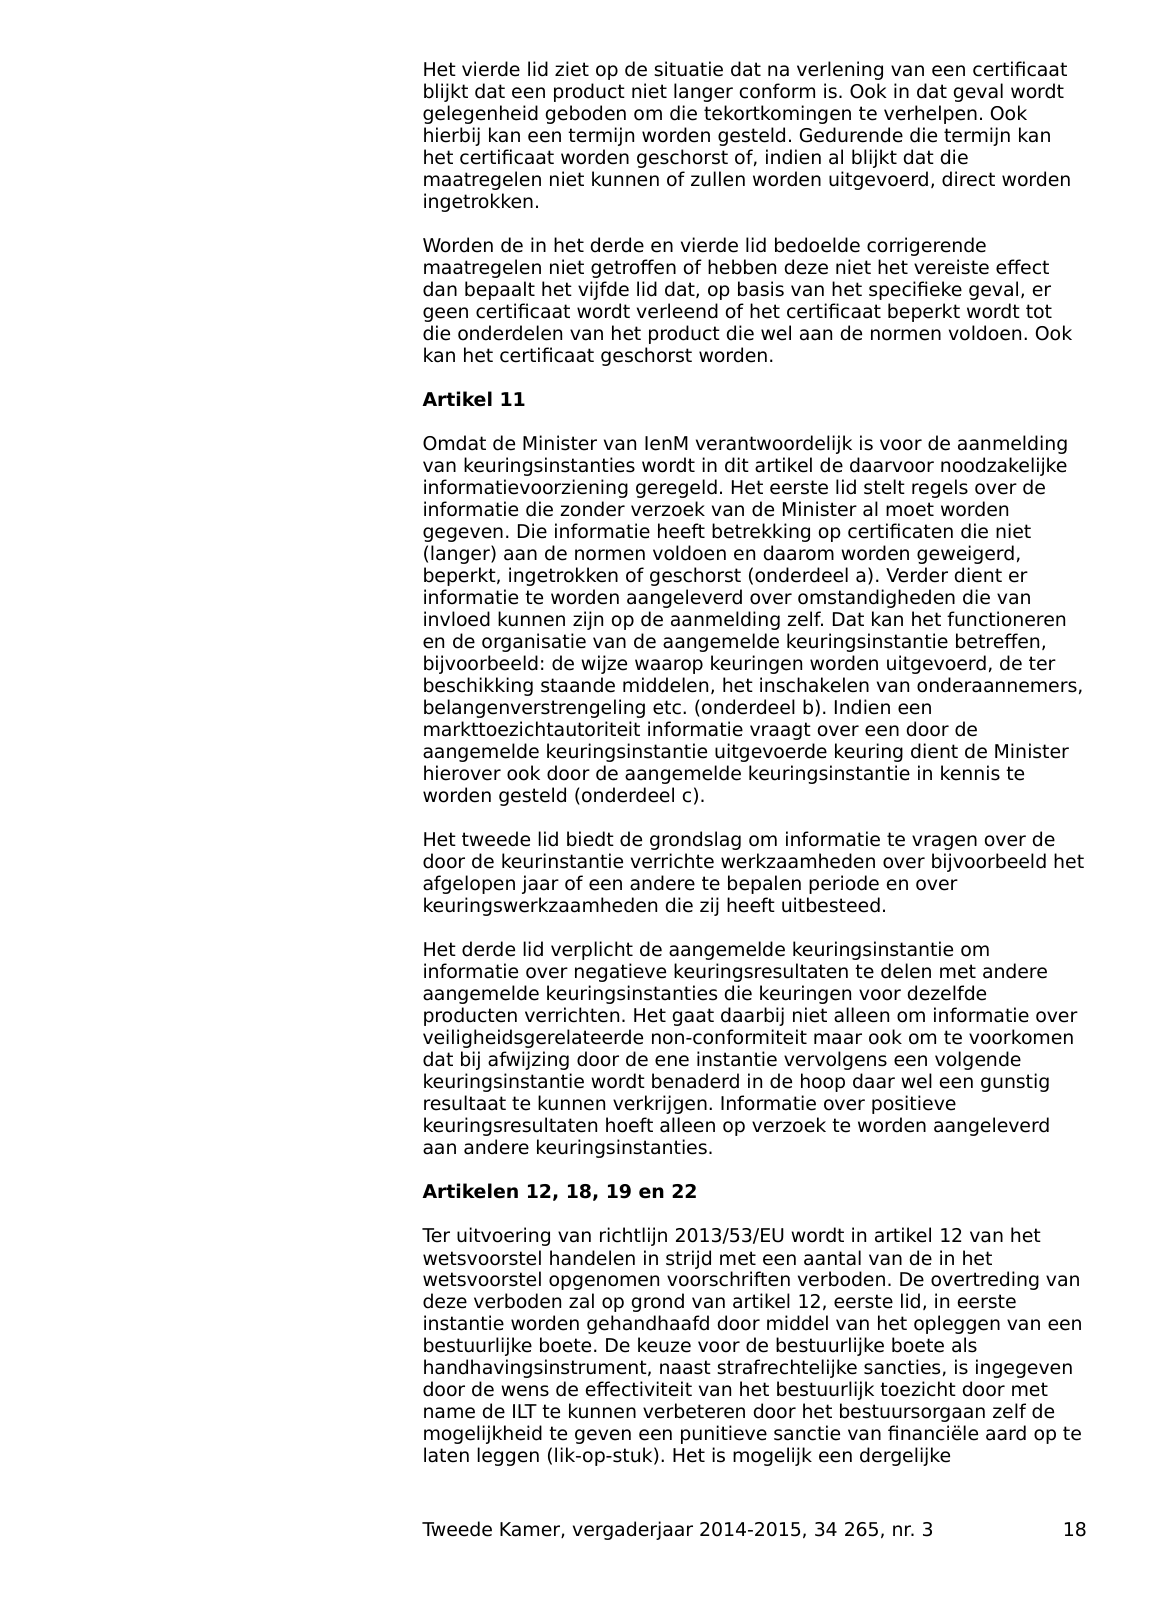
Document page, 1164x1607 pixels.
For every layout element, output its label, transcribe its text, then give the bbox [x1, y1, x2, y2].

text Het tweede lid biedt de grondslag om informatie te vragen over de door de keurinstantie verrichte werkzaamheden over bijvoorbeeld het afgelopen jaar of een andere te bepalen periode en over keuringswerkzaamheden die zij heeft uitbesteed. [422, 829, 1087, 917]
text Het vierde lid ziet op de situatie dat na verlening van een certificaat blijkt dat een product niet langer conform is. Ook in dat geval wordt gelegenheid geboden om die tekortkomingen te verhelpen. Ook hierbij kan een termijn worden gesteld. Gedurende die termijn kan het certificaat worden geschorst of, indien al blijkt dat die maatregelen niet kunnen of zullen worden uitgevoerd, direct worden ingetrokken. [422, 59, 1087, 213]
subtitle Artikel 11 [422, 389, 1087, 411]
text Worden de in het derde en vierde lid bedoelde corrigerende maatregelen niet getroffen of hebben deze niet het vereiste effect dan bepaalt het vijfde lid dat, op basis van het specifieke geval, er geen certificaat wordt verleend of het certificaat beperkt wordt tot die onderdelen van het product die wel aan de normen voldoen. Ook kan het certificaat geschorst worden. [422, 235, 1087, 367]
text Omdat de Minister van IenM verantwoordelijk is voor de aanmelding van keuringsinstanties wordt in dit artikel de daarvoor noodzakelijke informatievoorziening geregeld. Het eerste lid stelt regels over de informatie die zonder verzoek van de Minister al moet worden gegeven. Die informatie heeft betrekking op certificaten die niet (langer) aan de normen voldoen en daarom worden geweigerd, beperkt, ingetrokken of geschorst (onderdeel a). Verder dient er informatie te worden aangeleverd over omstandigheden die van invloed kunnen zijn op de aanmelding zelf. Dat kan het functioneren en de organisatie van de aangemelde keuringsinstantie betreffen, bijvoorbeeld: de wijze waarop keuringen worden uitgevoerd, de ter beschikking staande middelen, het inschakelen van onderaannemers, belangenverstrengeling etc. (onderdeel b). Indien een markttoezichtautoriteit informatie vraagt over een door de aangemelde keuringsinstantie uitgevoerde keuring dient de Minister hierover ook door de aangemelde keuringsinstantie in kennis te worden gesteld (onderdeel c). [422, 433, 1087, 807]
subtitle Artikelen 12, 18, 19 en 22 [422, 1181, 1087, 1203]
text Het derde lid verplicht de aangemelde keuringsinstantie om informatie over negatieve keuringsresultaten te delen met andere aangemelde keuringsinstanties die keuringen voor dezelfde producten verrichten. Het gaat daarbij niet alleen om informatie over veiligheidsgerelateerde non-conformiteit maar ook om te voorkomen dat bij afwijzing door de ene instantie vervolgens een volgende keuringsinstantie wordt benaderd in de hoop daar wel een gunstig resultaat te kunnen verkrijgen. Informatie over positieve keuringsresultaten hoeft alleen op verzoek te worden aangeleverd aan andere keuringsinstanties. [422, 939, 1087, 1159]
text Ter uitvoering van richtlijn 2013/53/EU wordt in artikel 12 van het wetsvoorstel handelen in strijd met een aantal van de in het wetsvoorstel opgenomen voorschriften verboden. De overtreding van deze verboden zal op grond van artikel 12, eerste lid, in eerste instantie worden gehandhaafd door middel van het opleggen van een bestuurlijke boete. De keuze voor de bestuurlijke boete als handhavingsinstrument, naast strafrechtelijke sancties, is ingegeven door de wens de effectiviteit van het bestuurlijk toezicht door met name de ILT te kunnen verbeteren door het bestuursorgaan zelf de mogelijkheid te geven een punitieve sanctie van financiële aard op te laten leggen (lik-op-stuk). Het is mogelijk een dergelijke [422, 1225, 1087, 1467]
